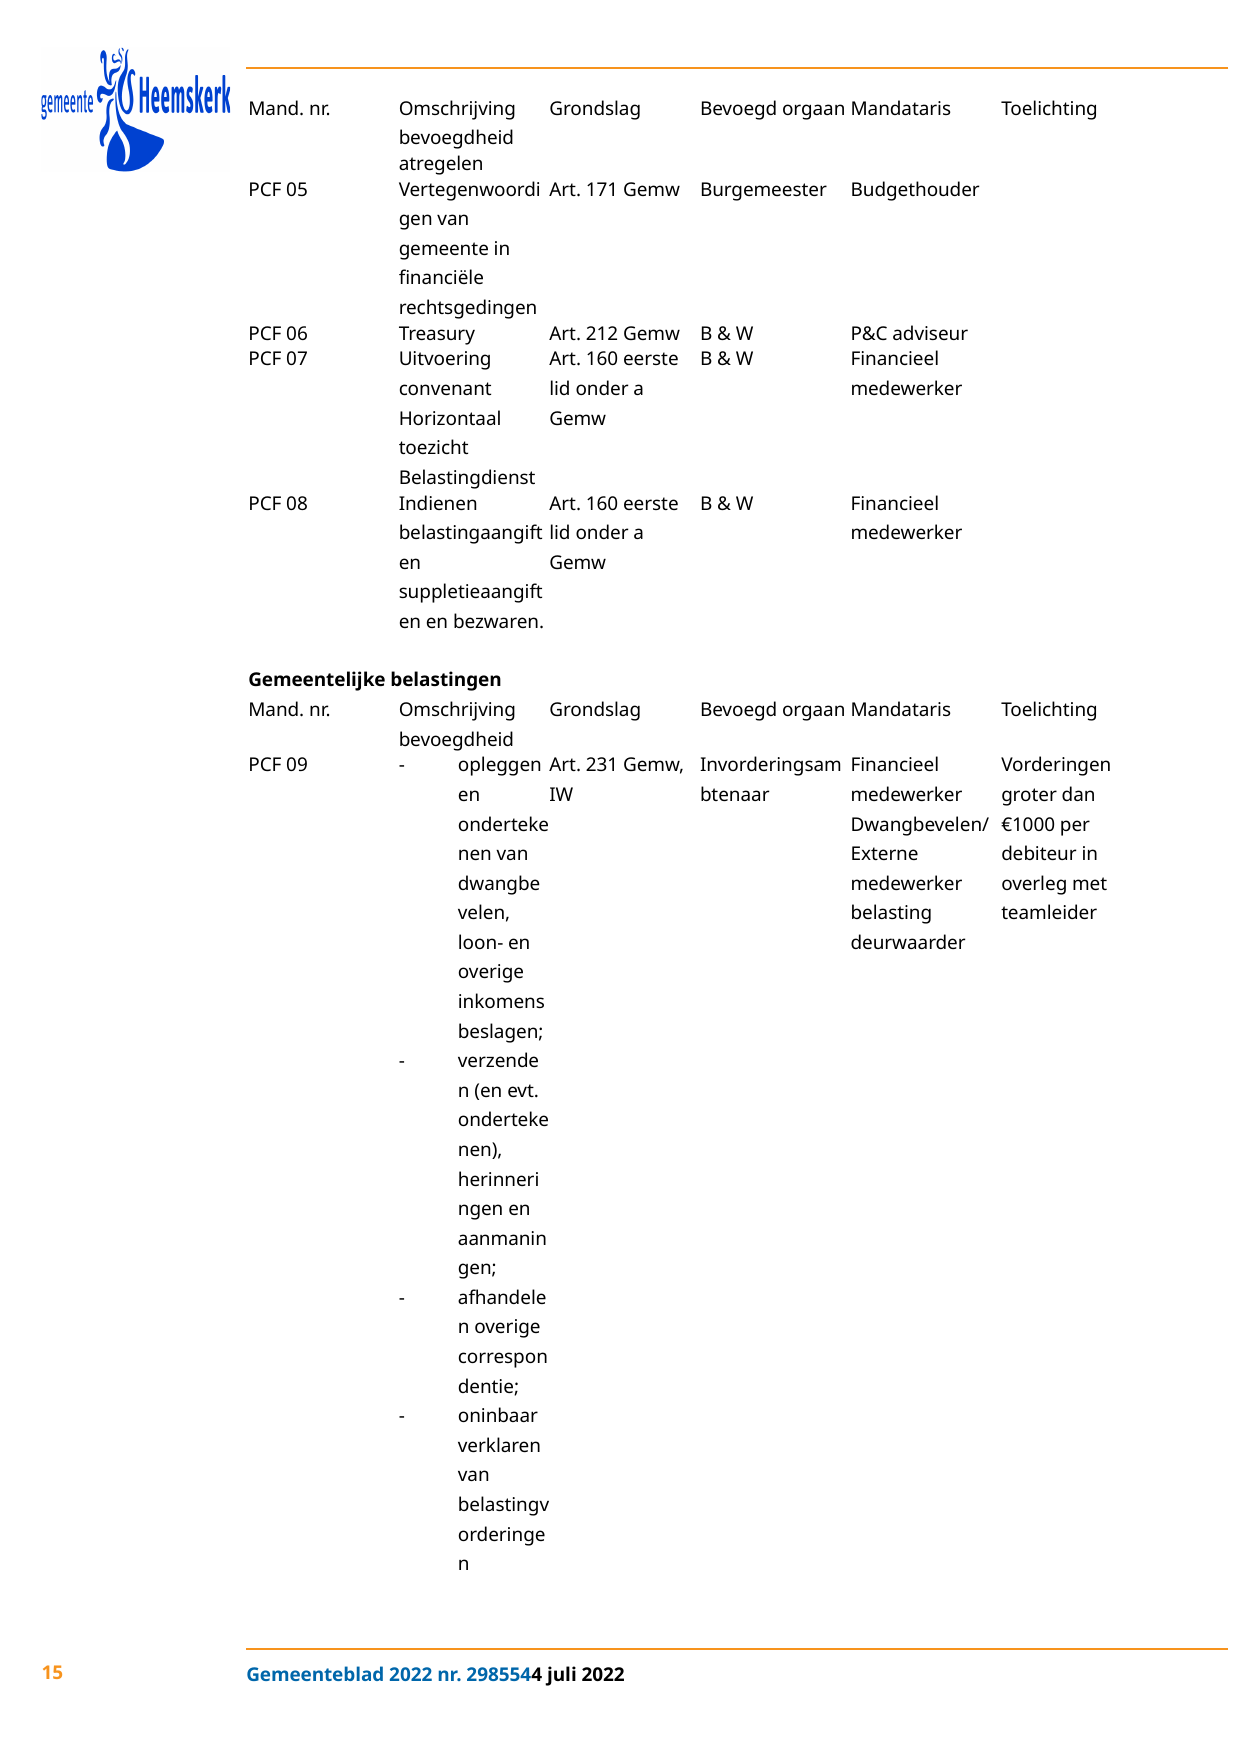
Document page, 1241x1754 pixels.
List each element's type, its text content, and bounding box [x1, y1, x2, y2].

table_header Toelichting [1001, 696, 1152, 752]
table_cell [248, 150, 398, 176]
table_cell Art. 212 Gemw [549, 320, 700, 346]
table_cell [1001, 150, 1152, 176]
table_cell Financieel medewerker [850, 490, 1001, 634]
table_header Omschrijving bevoegdheid [399, 696, 549, 752]
table_cell Budgethouder [850, 176, 1001, 320]
table_cell [1001, 176, 1152, 320]
table_cell opleggen en ondertekenen van dwangbevelen, loon- en overige inkomensbeslagen; verzenden (en evt. ondertekenen), herinneringen en aanmaningen; afhandelen overige correspondentie; oninbaar verklaren van belastingvorderingen [399, 752, 549, 1576]
table_cell B & W [700, 346, 850, 490]
table_cell P&C adviseur [850, 320, 1001, 346]
table_header Bevoegd orgaan [700, 95, 850, 150]
table_header Mandataris [850, 95, 1001, 150]
table_cell Indienen belastingaangiften suppletieaangiften en bezwaren. [399, 490, 549, 634]
table_header Mandataris [850, 696, 1001, 752]
table_cell PCF 05 [248, 176, 398, 320]
picture [41, 47, 231, 172]
table_header Grondslag [549, 95, 700, 150]
table_cell PCF 08 [248, 490, 398, 634]
table_cell [850, 150, 1001, 176]
table_cell Burgemeester [700, 176, 850, 320]
table_cell Vertegenwoordigen van gemeente in financiële rechtsgedingen [399, 176, 549, 320]
table_cell [549, 150, 700, 176]
table_cell [700, 150, 850, 176]
table_cell PCF 09 [248, 752, 398, 1576]
table_cell PCF 07 [248, 346, 398, 490]
table_cell Art. 231 Gemw, IW [549, 752, 700, 1576]
text Gemeentelijke belastingen [248, 667, 1152, 692]
table_cell Art. 171 Gemw [549, 176, 700, 320]
table_cell Art. 160 eerste lid onder a Gemw [549, 490, 700, 634]
table_cell Financieel medewerker Dwangbevelen/ Externe medewerker belasting deurwaarder [850, 752, 1001, 1576]
table_cell Vorderingen groter dan €1000 per debiteur in overleg met teamleider [1001, 752, 1152, 1576]
table_cell PCF 06 [248, 320, 398, 346]
table_cell B & W [700, 320, 850, 346]
table_cell Treasury [399, 320, 549, 346]
table_cell B & W [700, 490, 850, 634]
table_header Mand. nr. [248, 95, 398, 150]
table_header Toelichting [1001, 95, 1152, 150]
table_cell [1001, 346, 1152, 490]
table_header Grondslag [549, 696, 700, 752]
table_cell Art. 160 eerste lid onder a Gemw [549, 346, 700, 490]
table_cell Uitvoering convenant Horizontaal toezicht Belastingdienst [399, 346, 549, 490]
table_cell Financieel medewerker [850, 346, 1001, 490]
table_cell Invorderingsambtenaar [700, 752, 850, 1576]
table_header Bevoegd orgaan [700, 696, 850, 752]
table_cell [1001, 320, 1152, 346]
table_header Omschrijving bevoegdheid [399, 95, 549, 150]
table_header Mand. nr. [248, 696, 398, 752]
table_cell [1001, 490, 1152, 634]
table_cell atregelen [399, 150, 549, 176]
